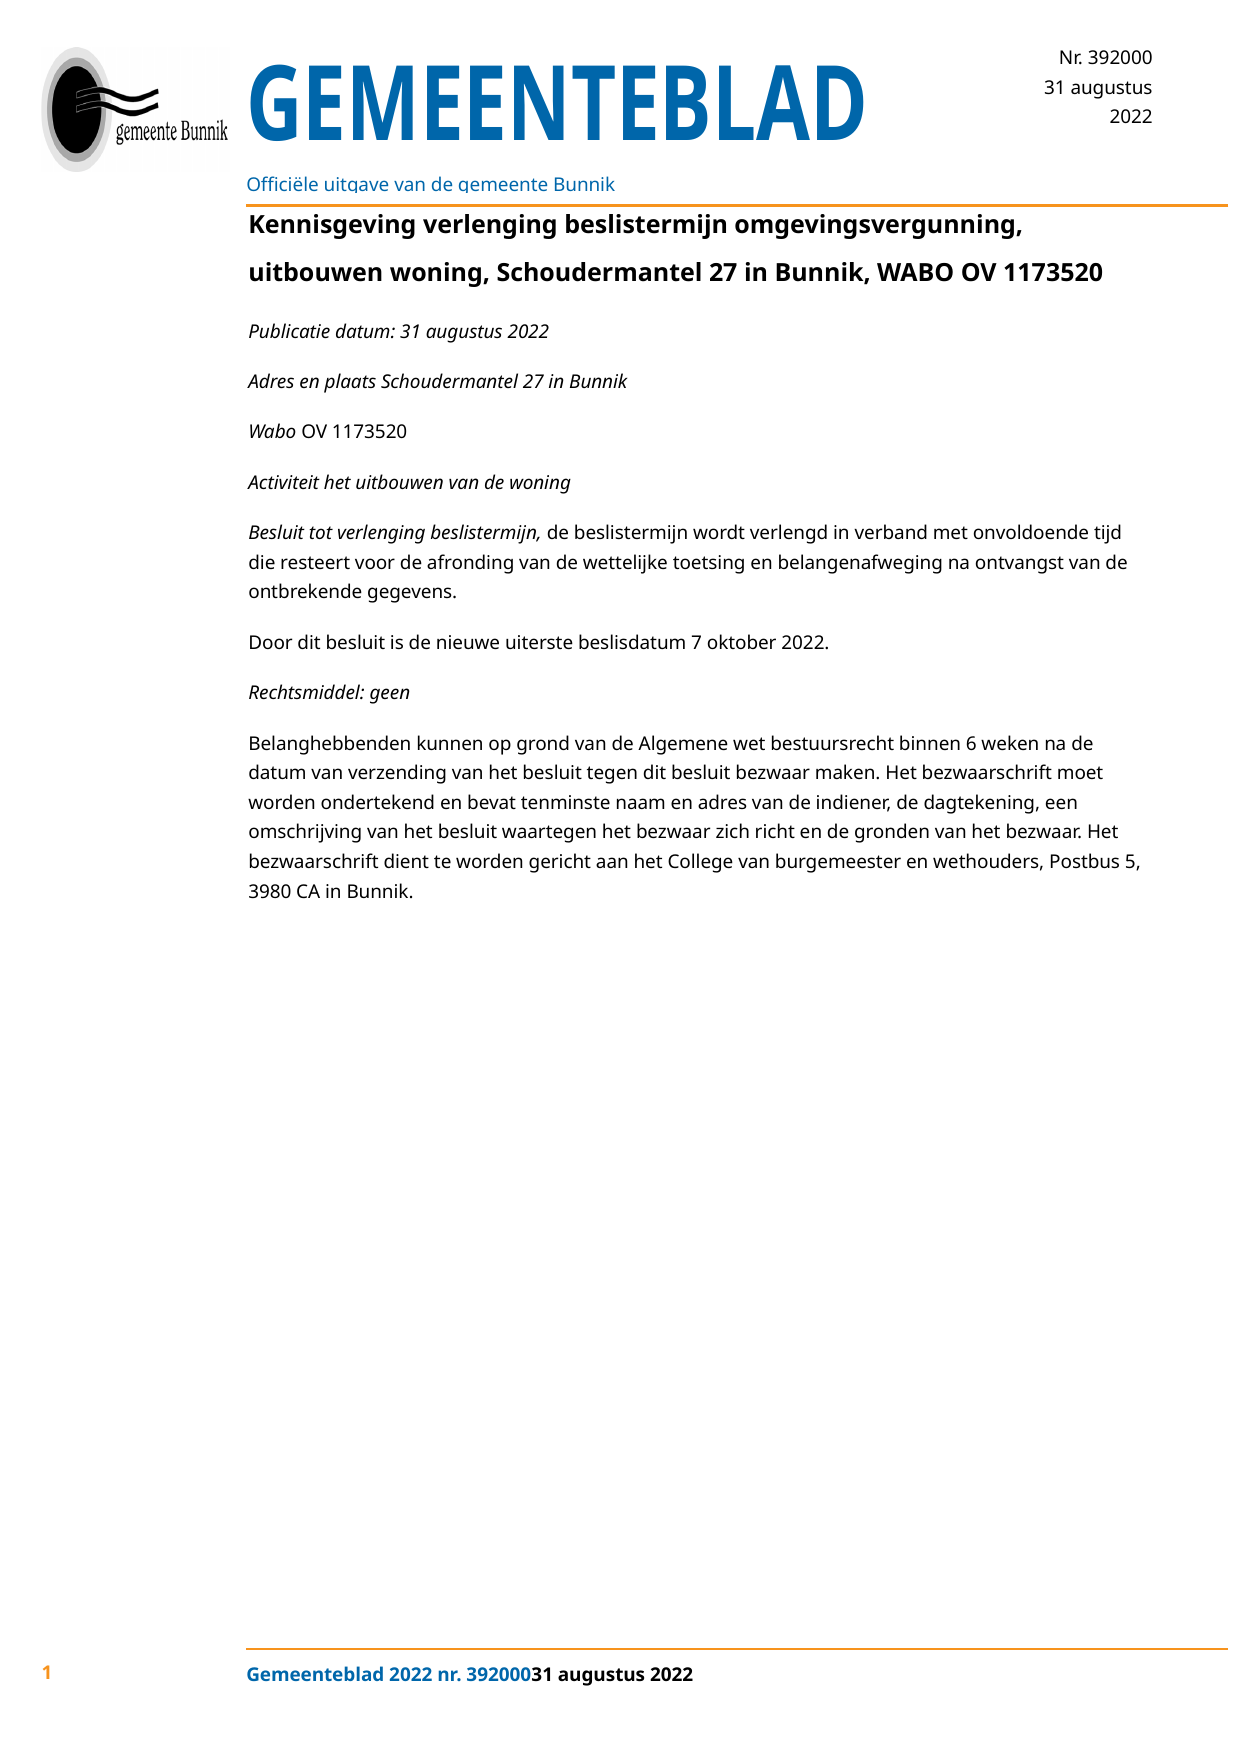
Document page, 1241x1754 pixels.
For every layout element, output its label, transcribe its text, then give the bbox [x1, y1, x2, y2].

picture [41, 47, 231, 172]
text Rechtsmiddel: geen [248, 679, 1152, 705]
text Door dit besluit is de nieuwe uiterste beslisdatum 7 oktober 2022. [248, 629, 1152, 655]
text Adres en plaats Schoudermantel 27 in Bunnik [248, 368, 1152, 394]
text Belanghebbenden kunnen op grond van de Algemene wet bestuursrecht binnen 6 weken na de datum van verzending van het besluit tegen dit besluit bezwaar maken. Het bezwaarschrift moet worden ondertekend en bevat tenminste naam en adres van de indiener, de dagtekening, een omschrijving van het besluit waartegen het bezwaar zich richt en de gronden van het bezwaar. Het bezwaarschrift dient te worden gericht aan het College van burgemeester en wethouders, Postbus 5, 3980 CA in Bunnik. [248, 730, 1152, 904]
text Besluit tot verlenging beslistermijn, de beslistermijn wordt verlengd in verband met onvoldoende tijd die resteert voor de afronding van de wettelijke toetsing en belangenafweging na ontvangst van de ontbrekende gegevens. [248, 519, 1152, 604]
text Publicatie datum: 31 augustus 2022 [248, 318, 1152, 344]
text Wabo OV 1173520 [248, 419, 1152, 444]
text Activiteit het uitbouwen van de woning [248, 469, 1152, 495]
text Kennisgeving verlenging beslistermijn omgevingsvergunning, uitbouwen woning, Schoudermantel 27 in Bunnik, WABO OV 1173520 [248, 207, 1152, 288]
